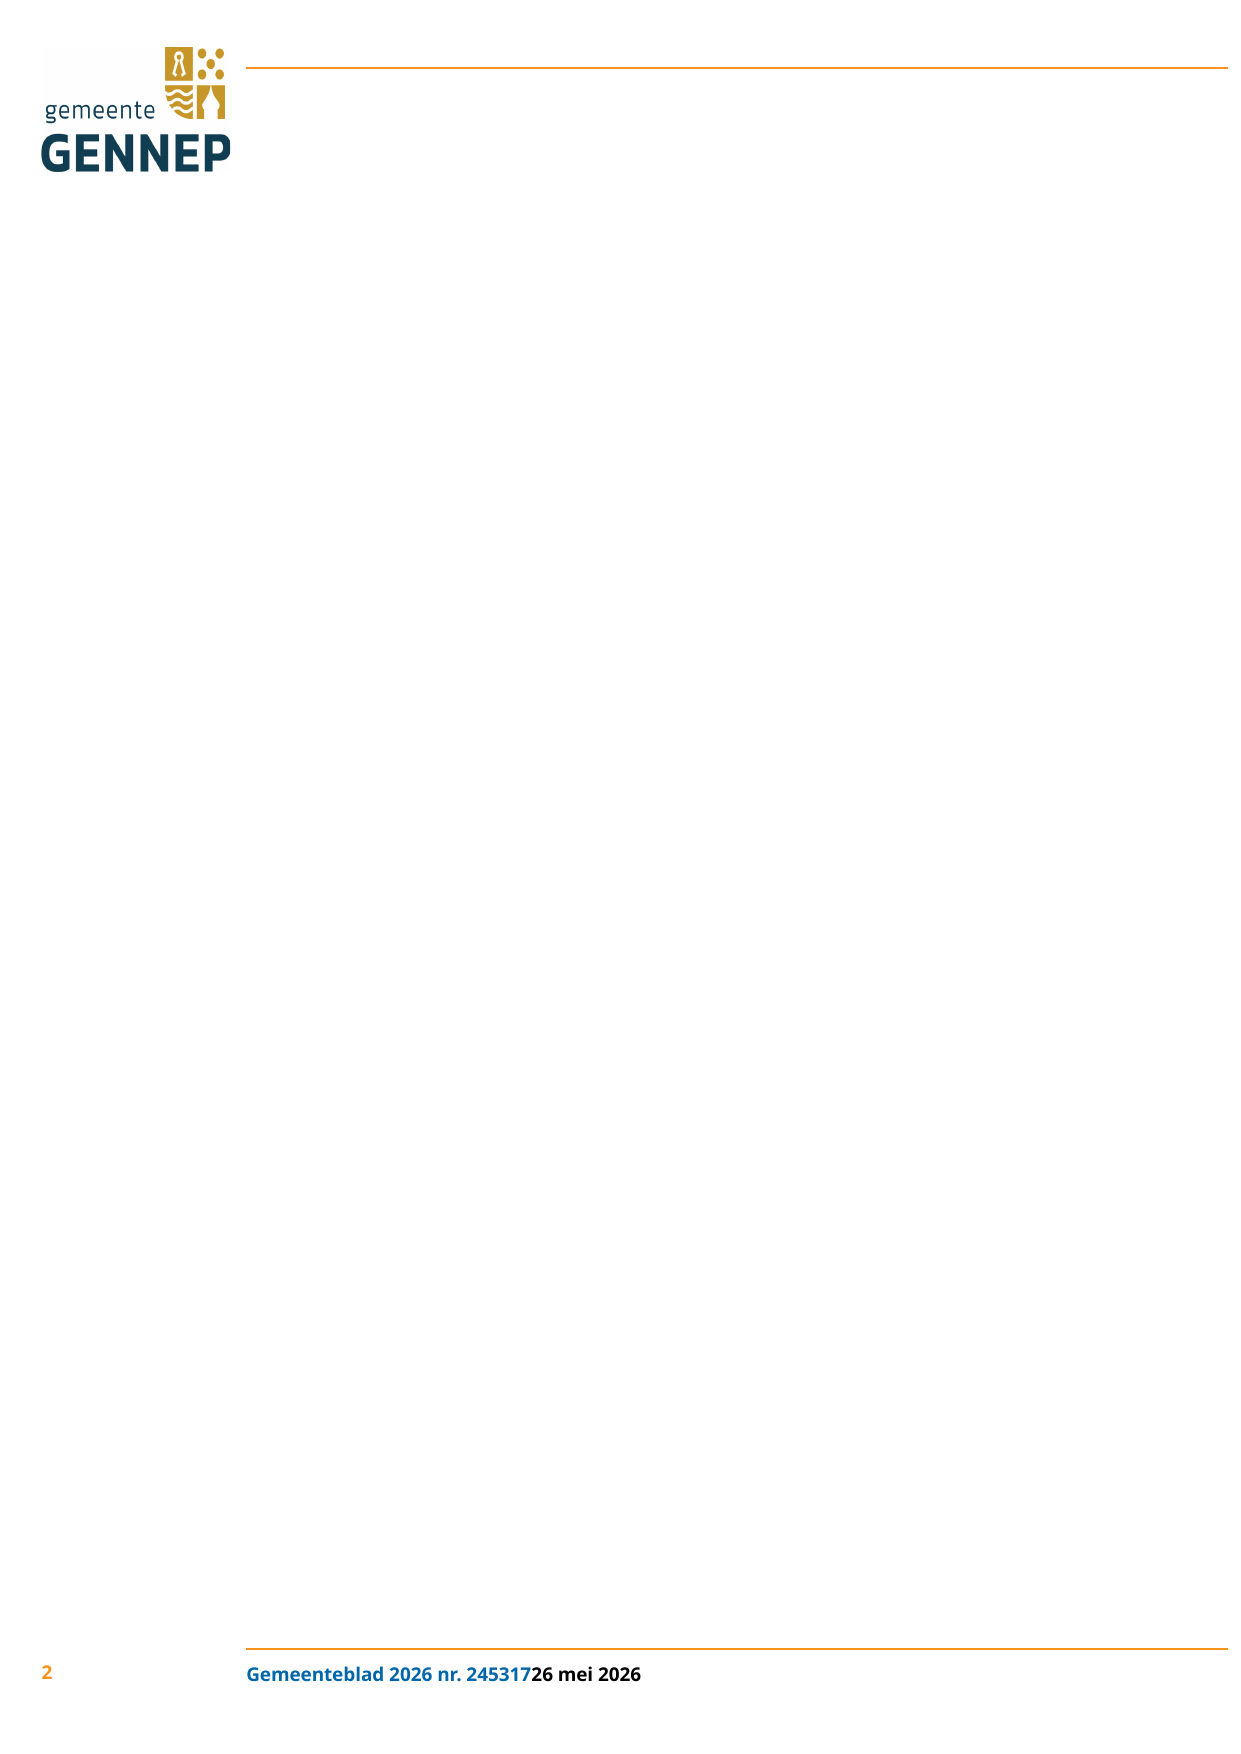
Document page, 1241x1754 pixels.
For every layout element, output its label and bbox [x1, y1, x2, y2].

picture [41, 47, 231, 172]
